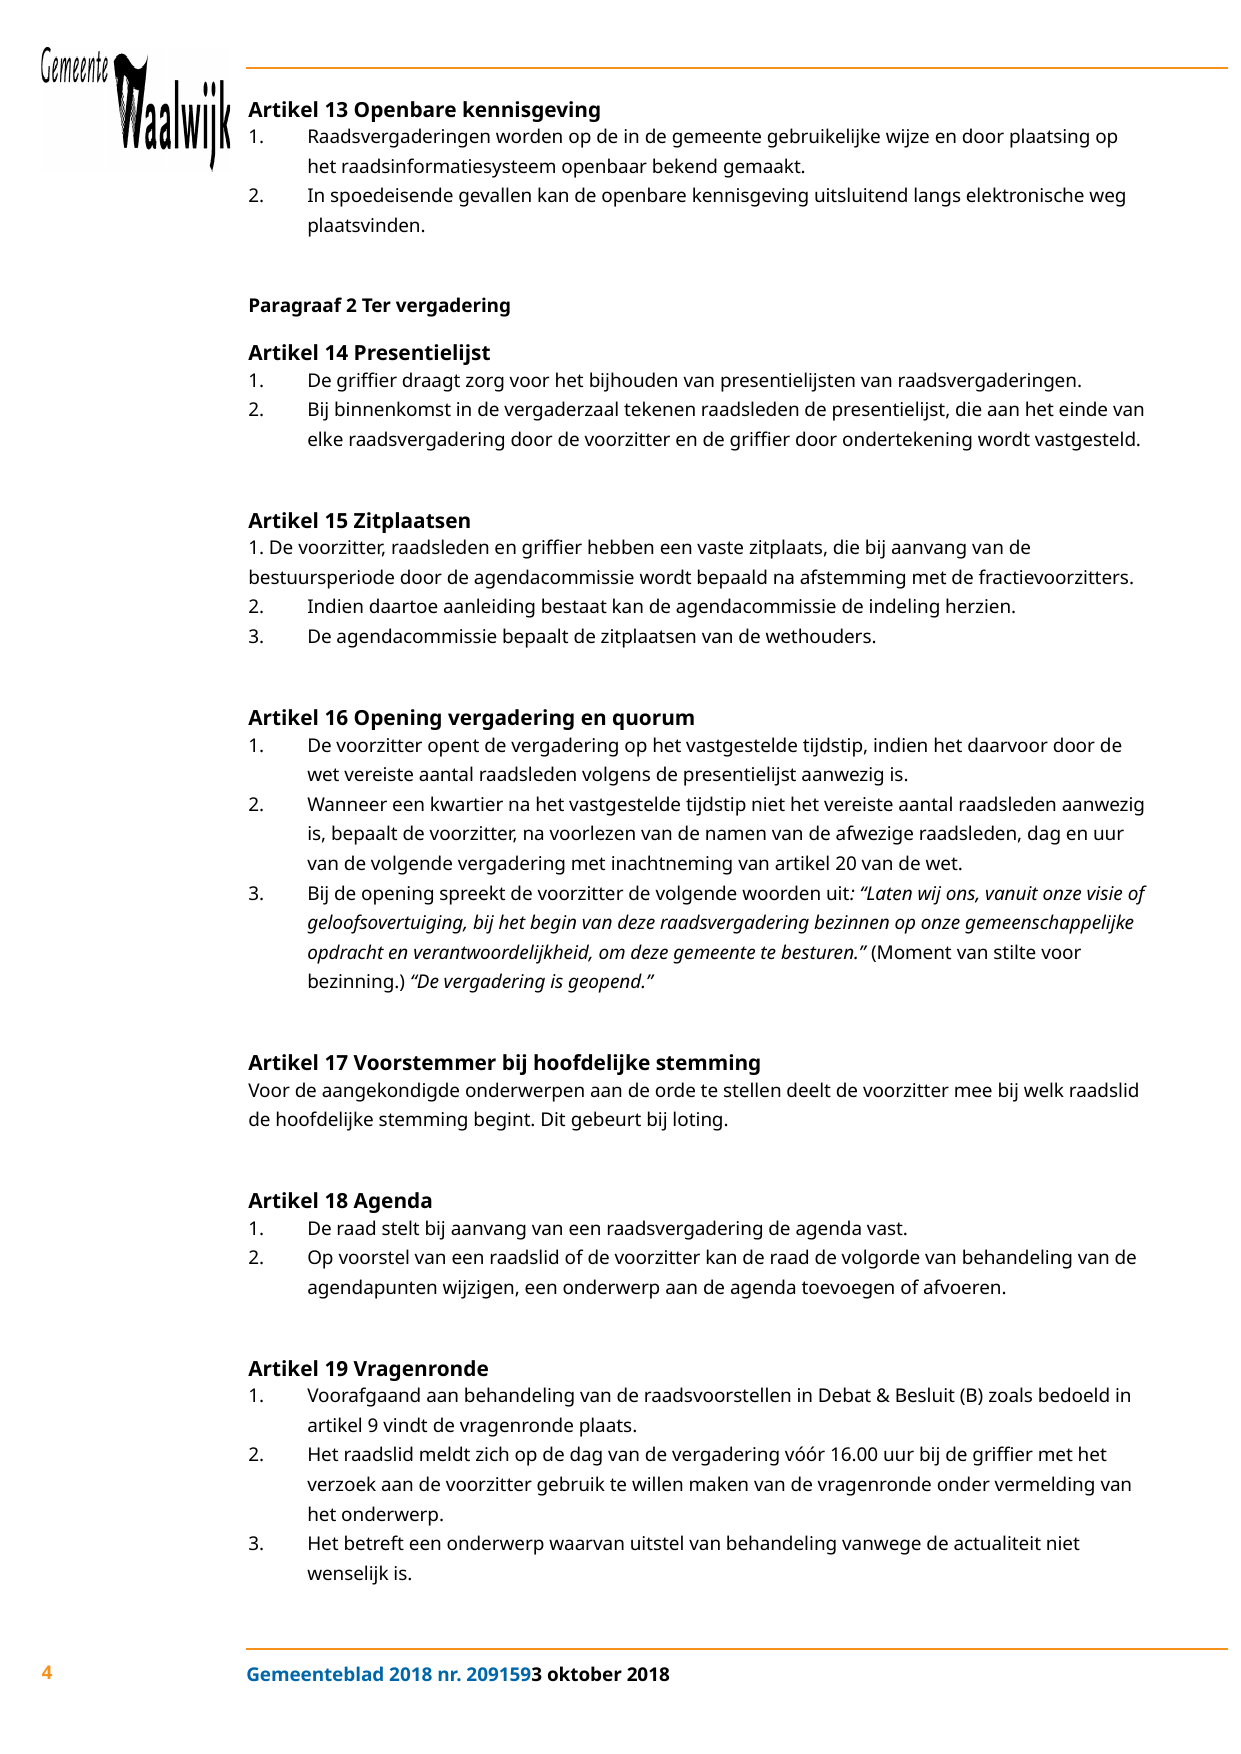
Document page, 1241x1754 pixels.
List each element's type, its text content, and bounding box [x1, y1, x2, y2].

list In spoedeisende gevallen kan de openbare kennisgeving uitsluitend langs elektronische weg plaatsvinden. [248, 182, 1152, 238]
list Op voorstel van een raadslid of de voorzitter kan de raad de volgorde van behandeling van de agendapunten wijzigen, een onderwerp aan de agenda toevoegen of afvoeren. [248, 1244, 1152, 1300]
list Bij de opening spreekt de voorzitter de volgende woorden uit: “Laten wij ons, vanuit onze visie of geloofsovertuiging, bij het begin van deze raadsvergadering bezinnen op onze gemeenschappelijke opdracht en verantwoordelijkheid, om deze gemeente te besturen.” (Moment van stilte voor bezinning.) “De vergadering is geopend.” [248, 880, 1152, 994]
list Het raadslid meldt zich op de dag van de vergadering vóór 16.00 uur bij de griffier met het verzoek aan de voorzitter gebruik te willen maken van de vragenronde onder vermelding van het onderwerp. [248, 1442, 1152, 1527]
text Artikel 14 Presentielijst [248, 338, 1152, 367]
text Artikel 19 Vragenronde [248, 1354, 1152, 1382]
text Artikel 18 Agenda [248, 1186, 1152, 1215]
list De griffier draagt zorg voor het bijhouden van presentielijsten van raadsvergaderingen. [248, 367, 1152, 393]
text Artikel 13 Openbare kennisgeving [248, 95, 1152, 123]
list De raad stelt bij aanvang van een raadsvergadering de agenda vast. [248, 1215, 1152, 1241]
text 1. De voorzitter, raadsleden en griffier hebben een vaste zitplaats, die bij aanvang van de bestuursperiode door de agendacommissie wordt bepaald na afstemming met de fractievoorzitters. [248, 534, 1152, 590]
list Raadsvergaderingen worden op de in de gemeente gebruikelijke wijze en door plaatsing op het raadsinformatiesysteem openbaar bekend gemaakt. [248, 123, 1152, 178]
text Artikel 17 Voorstemmer bij hoofdelijke stemming [248, 1048, 1152, 1077]
text Paragraaf 2 Ter vergadering [248, 292, 1152, 318]
list Het betreft een onderwerp waarvan uitstel van behandeling vanwege de actualiteit niet wenselijk is. [248, 1530, 1152, 1586]
list Wanneer een kwartier na het vastgestelde tijdstip niet het vereiste aantal raadsleden aanwezig is, bepaalt de voorzitter, na voorlezen van de namen van de afwezige raadsleden, dag en uur van de volgende vergadering met inachtneming van artikel 20 van de wet. [248, 791, 1152, 876]
list Voorafgaand aan behandeling van de raadsvoorstellen in Debat & Besluit (B) zoals bedoeld in artikel 9 vindt de vragenronde plaats. [248, 1382, 1152, 1438]
picture [41, 47, 231, 172]
text Voor de aangekondigde onderwerpen aan de orde te stellen deelt de voorzitter mee bij welk raadslid de hoofdelijke stemming begint. Dit gebeurt bij loting. [248, 1077, 1152, 1132]
list Indien daartoe aanleiding bestaat kan de agendacommissie de indeling herzien. [248, 594, 1152, 619]
list Bij binnenkomst in de vergaderzaal tekenen raadsleden de presentielijst, die aan het einde van elke raadsvergadering door de voorzitter en de griffier door ondertekening wordt vastgesteld. [248, 397, 1152, 452]
text Artikel 15 Zitplaatsen [248, 506, 1152, 534]
list De agendacommissie bepaalt de zitplaatsen van de wethouders. [248, 623, 1152, 649]
list De voorzitter opent de vergadering op het vastgestelde tijdstip, indien het daarvoor door de wet vereiste aantal raadsleden volgens de presentielijst aanwezig is. [248, 732, 1152, 787]
text Artikel 16 Opening vergadering en quorum [248, 703, 1152, 732]
